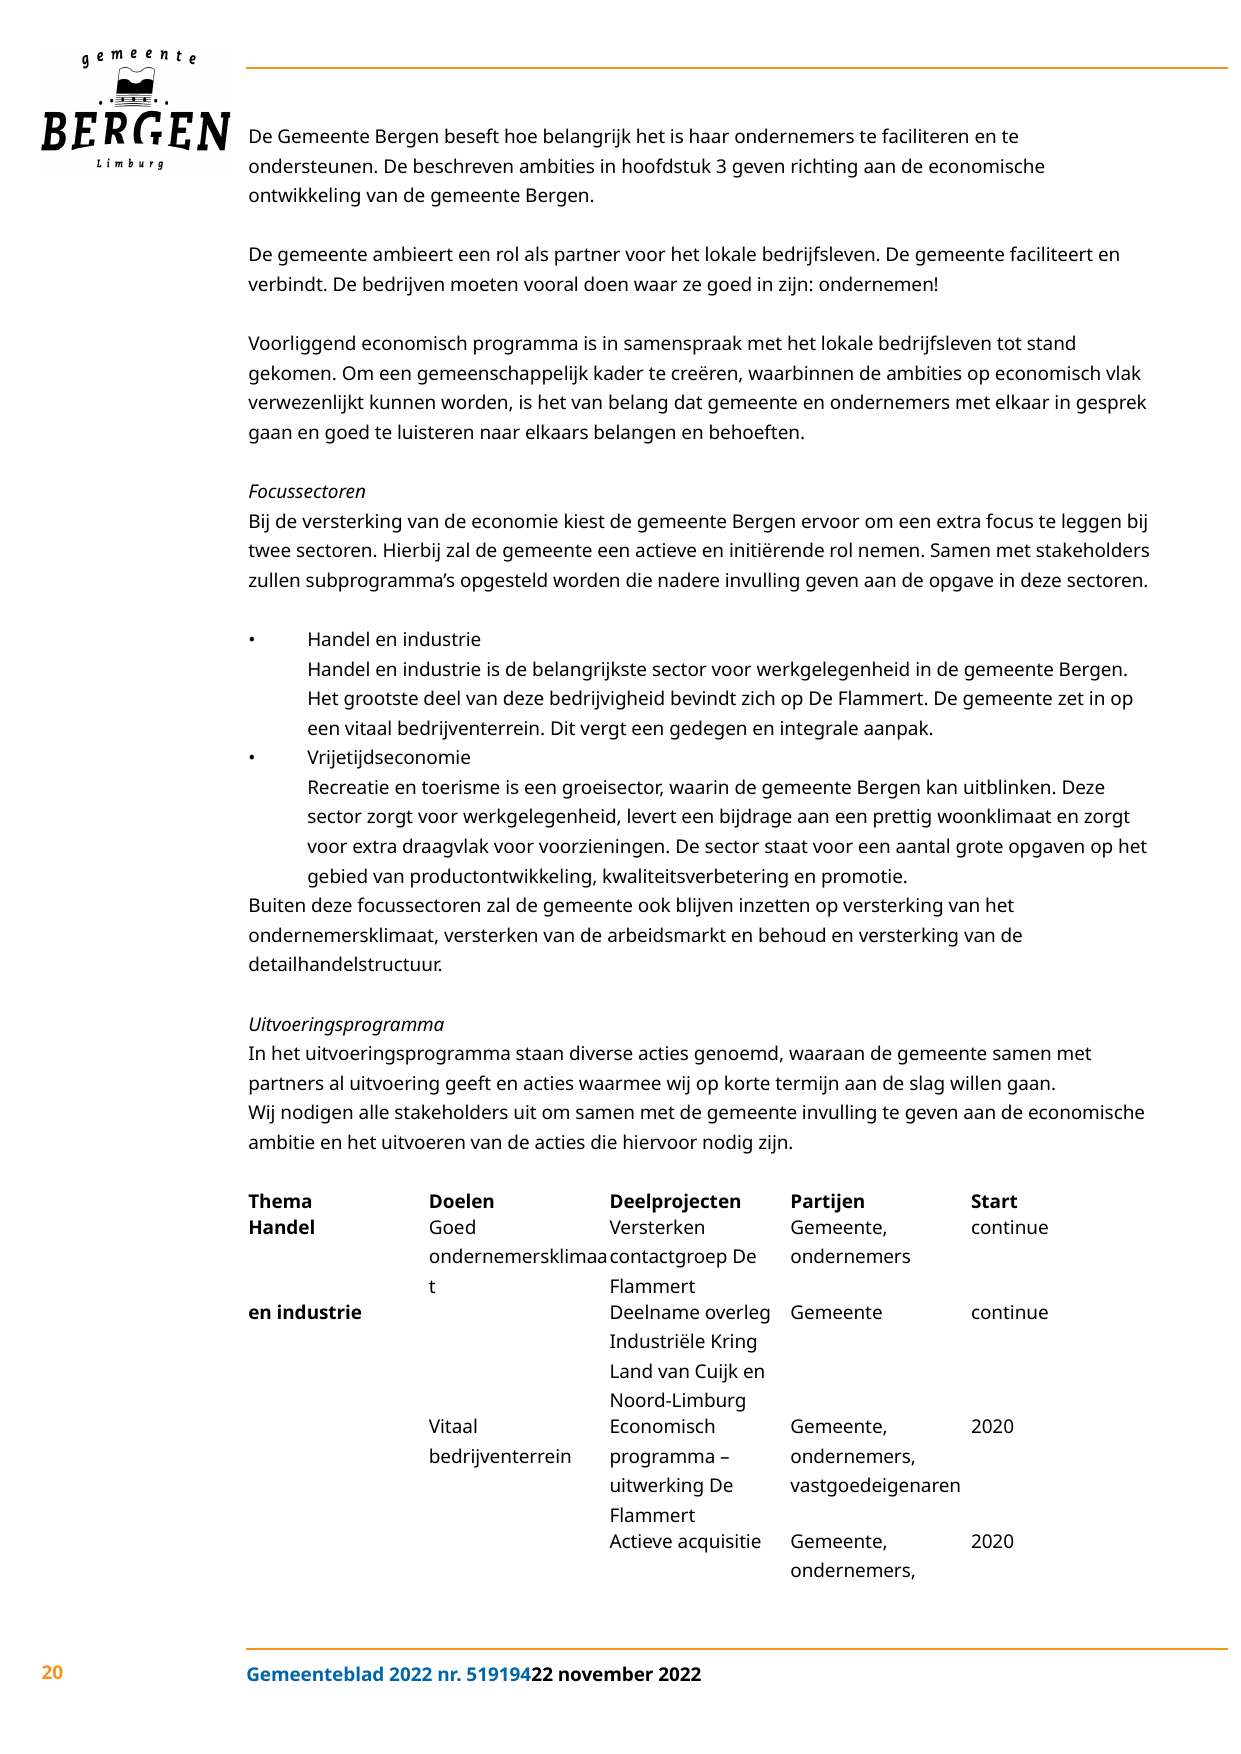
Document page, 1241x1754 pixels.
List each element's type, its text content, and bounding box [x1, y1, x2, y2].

table_cell Gemeente, ondernemers [790, 1214, 971, 1299]
table_cell Gemeente, ondernemers, vastgoedeigenaren [790, 1414, 971, 1528]
list Handel en industrie is de belangrijkste sector voor werkgelegenheid in de gemeente Bergen. Het grootste deel van deze bedrijvigheid bevindt zich op De Flammert. De gemeente zet in op een vitaal bedrijventerrein. Dit vergt een gedegen en integrale aanpak. [248, 656, 1152, 741]
table_cell en industrie [248, 1299, 429, 1413]
table_cell Gemeente [790, 1299, 971, 1413]
table_cell continue [971, 1214, 1152, 1299]
text Bij de versterking van de economie kiest de gemeente Bergen ervoor om een extra focus te leggen bij twee sectoren. Hierbij zal de gemeente een actieve en initiërende rol nemen. Samen met stakeholders zullen subprogramma’s opgesteld worden die nadere invulling geven aan de opgave in deze sectoren. [248, 508, 1152, 593]
list Recreatie en toerisme is een groeisector, waarin de gemeente Bergen kan uitblinken. Deze sector zorgt voor werkgelegenheid, levert een bijdrage aan een prettig woonklimaat en zorgt voor extra draagvlak voor voorzieningen. De sector staat voor een aantal grote opgaven op het gebied van productontwikkeling, kwaliteitsverbetering en promotie. [248, 774, 1152, 888]
table_cell 2020 [971, 1414, 1152, 1528]
text De gemeente ambieert een rol als partner voor het lokale bedrijfsleven. De gemeente faciliteert en verbindt. De bedrijven moeten vooral doen waar ze goed in zijn: ondernemen! [248, 242, 1152, 297]
table_cell [248, 1528, 429, 1583]
list Handel en industrie [248, 626, 1152, 652]
text Buiten deze focussectoren zal de gemeente ook blijven inzetten op versterking van het ondernemersklimaat, versterken van de arbeidsmarkt en behoud en versterking van de detailhandelstructuur. [248, 892, 1152, 977]
table_cell [429, 1299, 609, 1413]
table_header Thema [248, 1188, 429, 1214]
table_cell Deelname overleg Industriële Kring Land van Cuijk en Noord-Limburg [609, 1299, 790, 1413]
table_header Deelprojecten [609, 1188, 790, 1214]
table_cell Vitaal bedrijventerrein [429, 1414, 609, 1528]
table_cell Economisch programma – uitwerking De Flammert [609, 1414, 790, 1528]
text De Gemeente Bergen beseft hoe belangrijk het is haar ondernemers te faciliteren en te ondersteunen. De beschreven ambities in hoofdstuk 3 geven richting aan de economische ontwikkeling van de gemeente Bergen. [248, 123, 1152, 208]
text In het uitvoeringsprogramma staan diverse acties genoemd, waaraan de gemeente samen met partners al uitvoering geeft en acties waarmee wij op korte termijn aan de slag willen gaan. [248, 1040, 1152, 1096]
list Vrijetijdseconomie [248, 744, 1152, 770]
picture [41, 47, 231, 172]
text Uitvoeringsprogramma [248, 1011, 1152, 1036]
table_cell continue [971, 1299, 1152, 1413]
table_header Start [971, 1188, 1152, 1214]
text Focussectoren [248, 478, 1152, 504]
text Wij nodigen alle stakeholders uit om samen met de gemeente invulling te geven aan de economische ambitie en het uitvoeren van de acties die hiervoor nodig zijn. [248, 1099, 1152, 1155]
table_cell Handel [248, 1214, 429, 1299]
table_cell Gemeente, ondernemers, [790, 1528, 971, 1583]
table_cell Goed ondernemersklimaat [429, 1214, 609, 1299]
table_cell Actieve acquisitie [609, 1528, 790, 1583]
table_cell [429, 1528, 609, 1583]
table_cell 2020 [971, 1528, 1152, 1583]
table_header Doelen [429, 1188, 609, 1214]
table_cell Versterken contactgroep De Flammert [609, 1214, 790, 1299]
text Voorliggend economisch programma is in samenspraak met het lokale bedrijfsleven tot stand gekomen. Om een gemeenschappelijk kader te creëren, waarbinnen de ambities op economisch vlak verwezenlijkt kunnen worden, is het van belang dat gemeente en ondernemers met elkaar in gesprek gaan en goed te luisteren naar elkaars belangen en behoeften. [248, 330, 1152, 445]
table_header Partijen [790, 1188, 971, 1214]
table_cell [248, 1414, 429, 1528]
